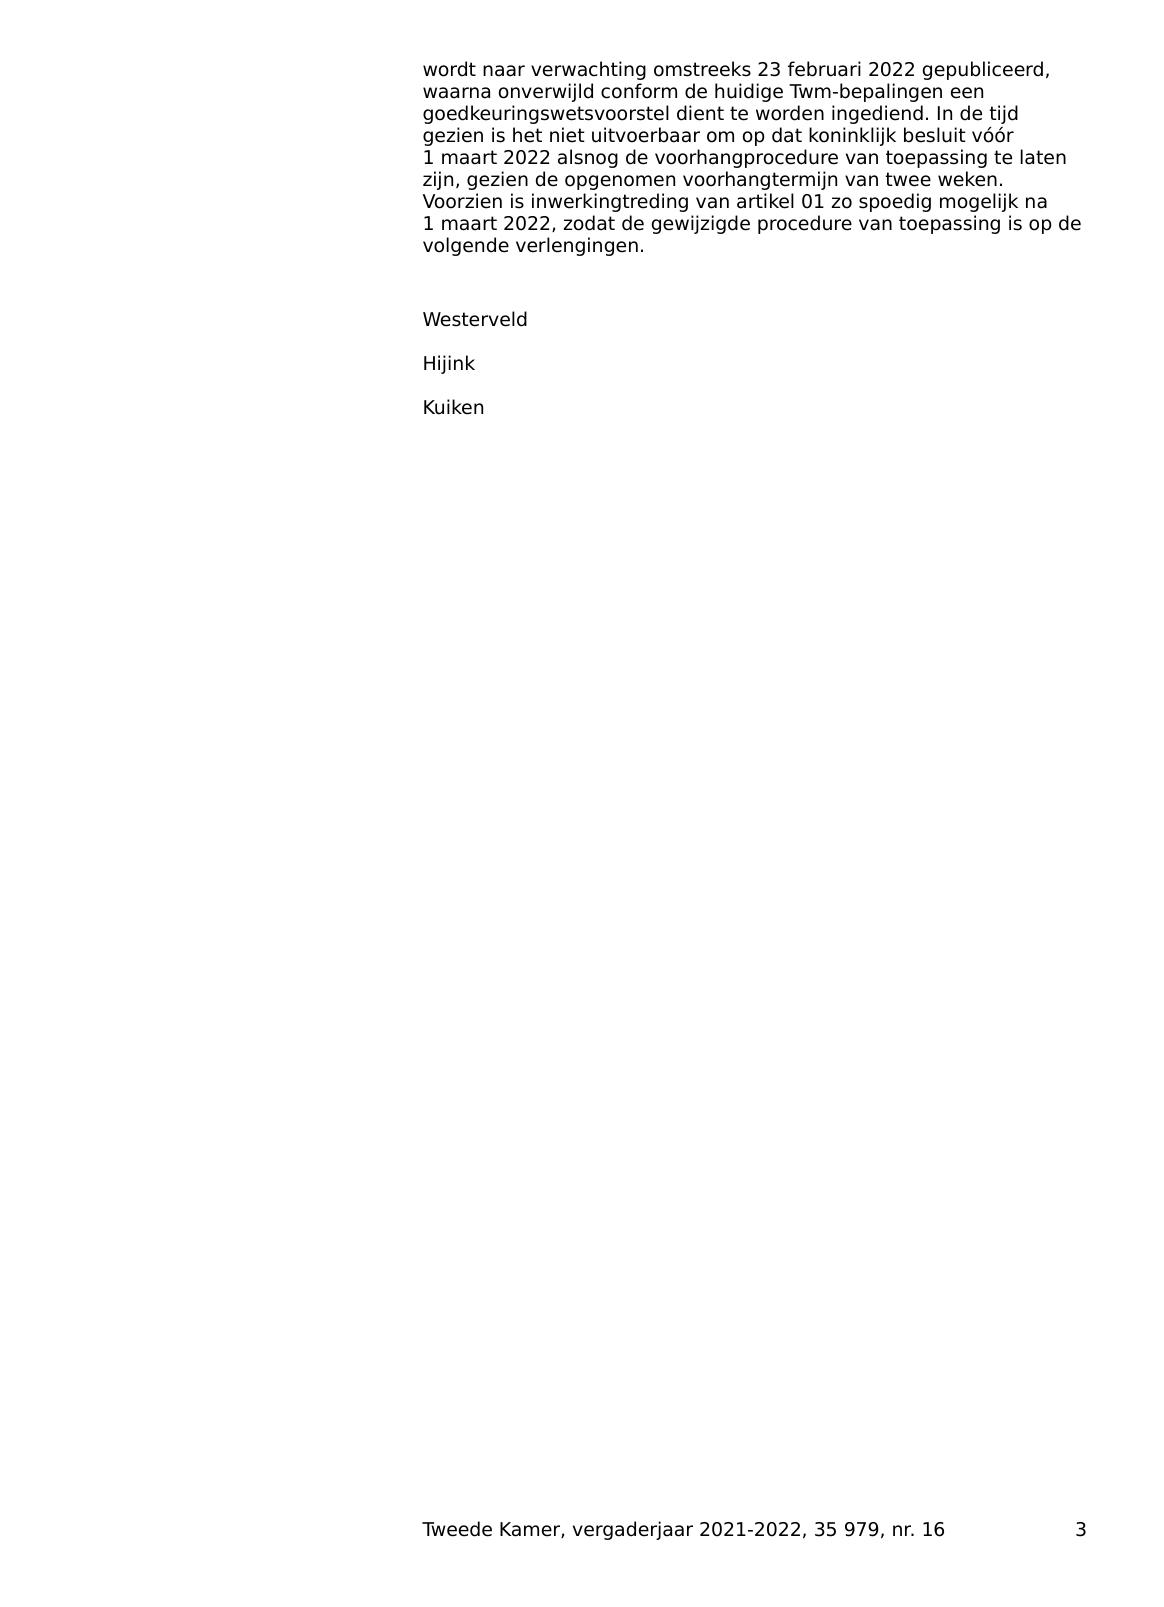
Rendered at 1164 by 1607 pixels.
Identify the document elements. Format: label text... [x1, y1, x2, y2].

text Westerveld Hijink Kuiken [422, 287, 1087, 419]
text wordt naar verwachting omstreeks 23 februari 2022 gepubliceerd, waarna onverwijld conform de huidige Twm-bepalingen een goedkeuringswetsvoorstel dient te worden ingediend. In de tijd gezien is het niet uitvoerbaar om op dat koninklijk besluit vóór 1 maart 2022 alsnog de voorhangprocedure van toepassing te laten zijn, gezien de opgenomen voorhangtermijn van twee weken. Voorzien is inwerkingtreding van artikel 01 zo spoedig mogelijk na 1 maart 2022, zodat de gewijzigde procedure van toepassing is op de volgende verlengingen. [422, 59, 1087, 257]
